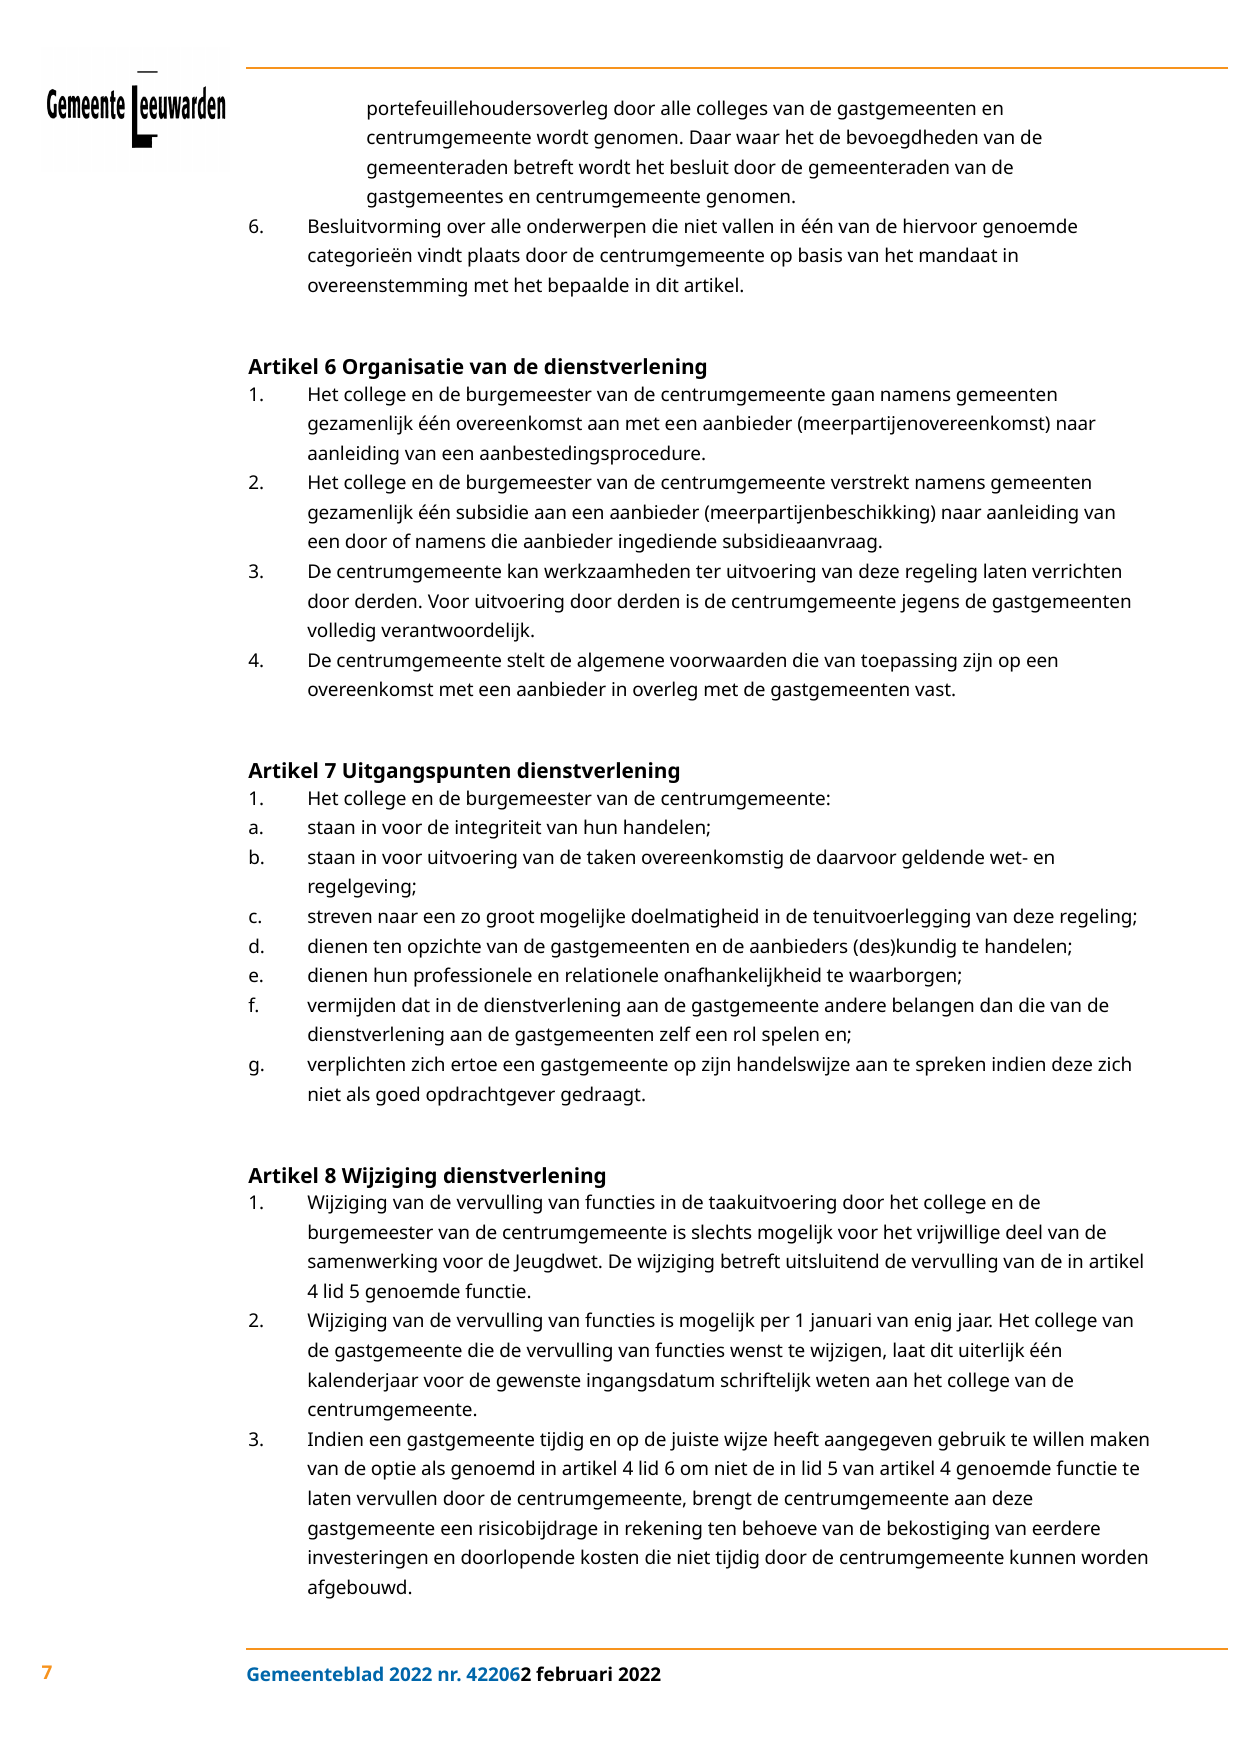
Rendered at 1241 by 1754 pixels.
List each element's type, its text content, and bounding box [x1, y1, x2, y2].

text Artikel 8 Wijziging dienstverlening [248, 1161, 1152, 1189]
list streven naar een zo groot mogelijke doelmatigheid in de tenuitvoerlegging van deze regeling; [248, 903, 1152, 929]
list De centrumgemeente kan werkzaamheden ter uitvoering van deze regeling laten verrichten door derden. Voor uitvoering door derden is de centrumgemeente jegens de gastgemeenten volledig verantwoordelijk. [248, 558, 1152, 643]
list Wijziging van de vervulling van functies in de taakuitvoering door het college en de burgemeester van de centrumgemeente is slechts mogelijk voor het vrijwillige deel van de samenwerking voor de Jeugdwet. De wijziging betreft uitsluitend de vervulling van de in artikel 4 lid 5 genoemde functie. [248, 1189, 1152, 1304]
list Het college en de burgemeester van de centrumgemeente gaan namens gemeenten gezamenlijk één overeenkomst aan met een aanbieder (meerpartijenovereenkomst) naar aanleiding van een aanbestedingsprocedure. [248, 381, 1152, 466]
list dienen ten opzichte van de gastgemeenten en de aanbieders (des)kundig te handelen; [248, 933, 1152, 959]
list Het college en de burgemeester van de centrumgemeente: [248, 785, 1152, 811]
list portefeuillehoudersoverleg door alle colleges van de gastgemeenten en centrumgemeente wordt genomen. Daar waar het de bevoegdheden van de gemeenteraden betreft wordt het besluit door de gemeenteraden van de gastgemeentes en centrumgemeente genomen. [307, 95, 1152, 209]
picture [41, 47, 231, 172]
list staan in voor uitvoering van de taken overeenkomstig de daarvoor geldende wet- en regelgeving; [248, 844, 1152, 899]
list dienen hun professionele en relationele onafhankelijkheid te waarborgen; [248, 962, 1152, 988]
list vermijden dat in de dienstverlening aan de gastgemeente andere belangen dan die van de dienstverlening aan de gastgemeenten zelf een rol spelen en; [248, 992, 1152, 1047]
list staan in voor de integriteit van hun handelen; [248, 814, 1152, 840]
text Artikel 7 Uitgangspunten dienstverlening [248, 757, 1152, 785]
list verplichten zich ertoe een gastgemeente op zijn handelswijze aan te spreken indien deze zich niet als goed opdrachtgever gedraagt. [248, 1051, 1152, 1107]
list De centrumgemeente stelt de algemene voorwaarden die van toepassing zijn op een overeenkomst met een aanbieder in overleg met de gastgemeenten vast. [248, 647, 1152, 702]
list Besluitvorming over alle onderwerpen die niet vallen in één van de hiervoor genoemde categorieën vindt plaats door de centrumgemeente op basis van het mandaat in overeenstemming met het bepaalde in dit artikel. [248, 213, 1152, 298]
list Indien een gastgemeente tijdig en op de juiste wijze heeft aangegeven gebruik te willen maken van de optie als genoemd in artikel 4 lid 6 om niet de in lid 5 van artikel 4 genoemde functie te laten vervullen door de centrumgemeente, brengt de centrumgemeente aan deze gastgemeente een risicobijdrage in rekening ten behoeve van de bekostiging van eerdere investeringen en doorlopende kosten die niet tijdig door de centrumgemeente kunnen worden afgebouwd. [248, 1426, 1152, 1599]
list Wijziging van de vervulling van functies is mogelijk per 1 januari van enig jaar. Het college van de gastgemeente die de vervulling van functies wenst te wijzigen, laat dit uiterlijk één kalenderjaar voor de gewenste ingangsdatum schriftelijk weten aan het college van de centrumgemeente. [248, 1308, 1152, 1422]
text Artikel 6 Organisatie van de dienstverlening [248, 352, 1152, 381]
list Het college en de burgemeester van de centrumgemeente verstrekt namens gemeenten gezamenlijk één subsidie aan een aanbieder (meerpartijenbeschikking) naar aanleiding van een door of namens die aanbieder ingediende subsidieaanvraag. [248, 469, 1152, 554]
